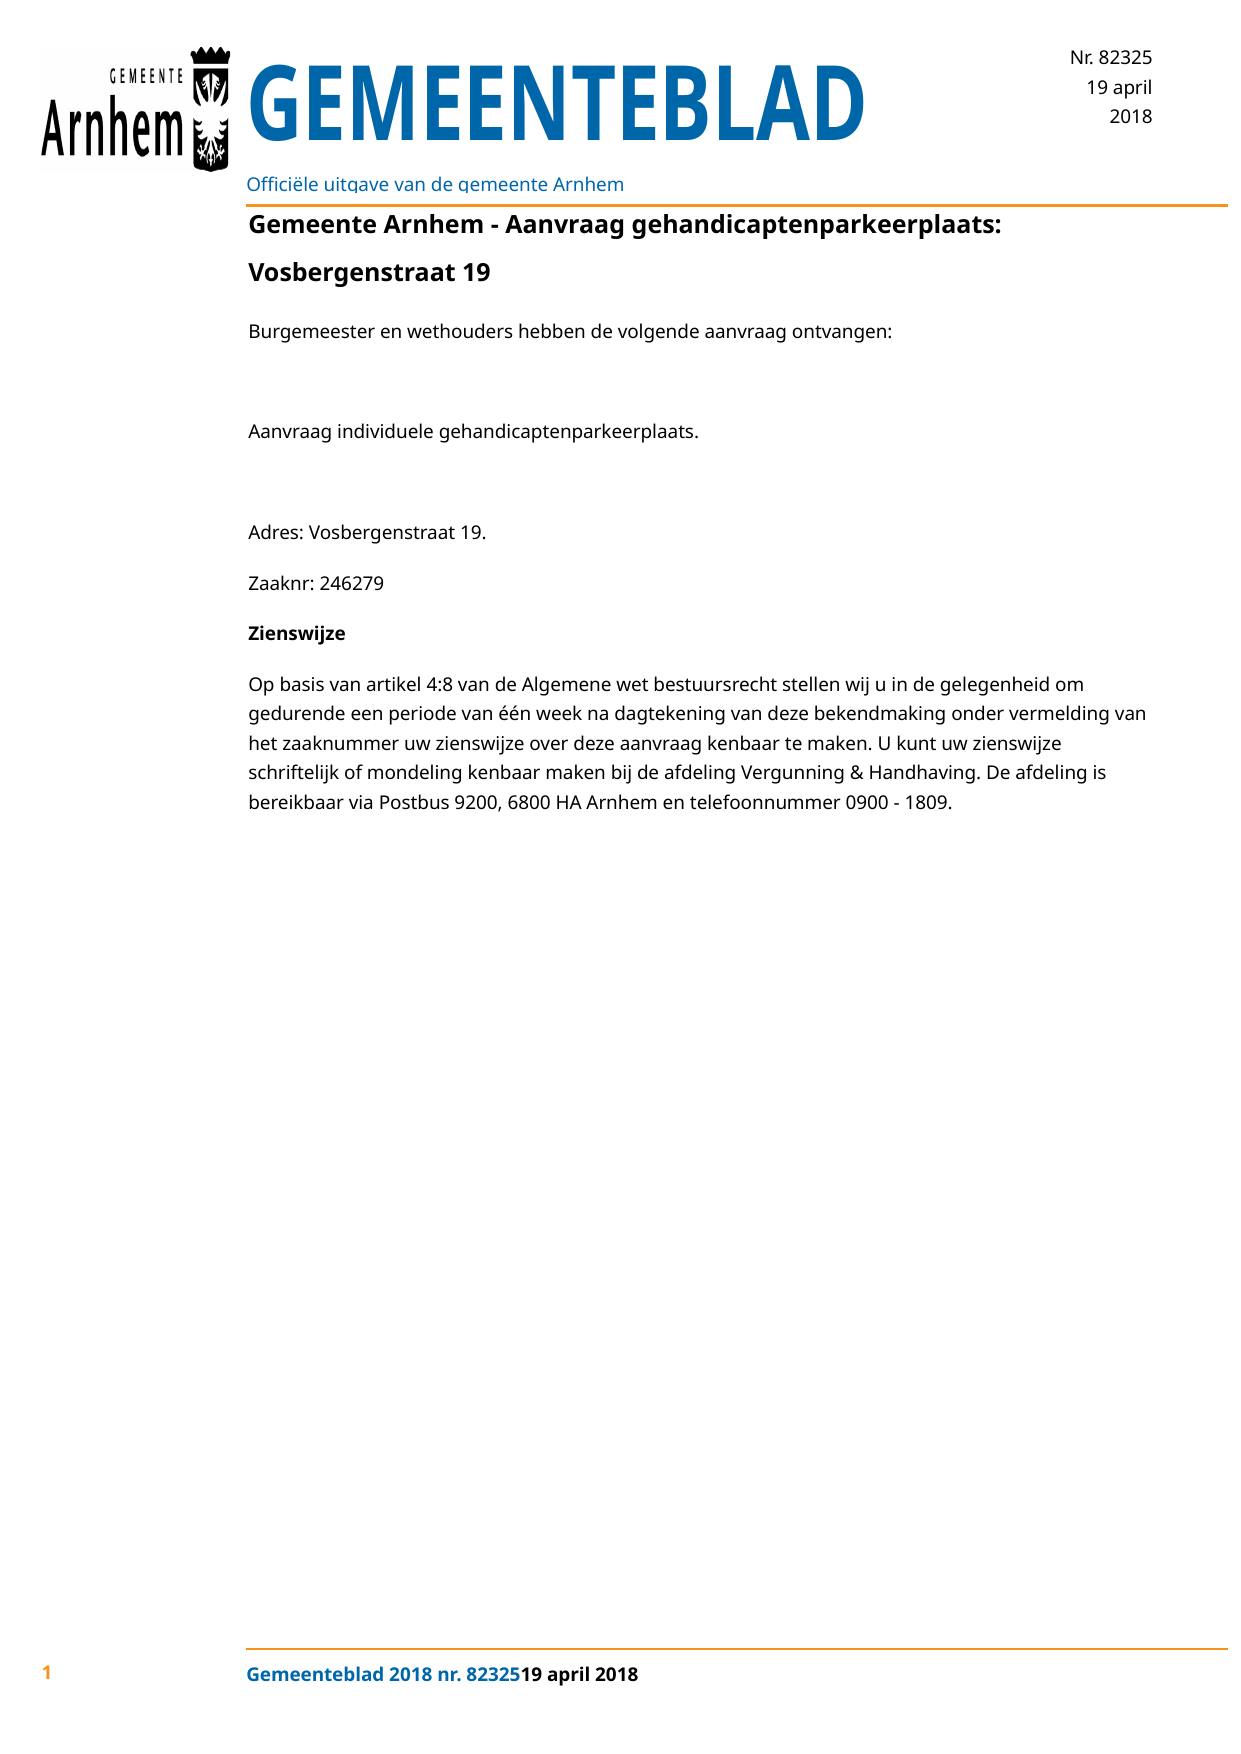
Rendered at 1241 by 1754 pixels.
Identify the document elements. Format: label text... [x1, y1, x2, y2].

text Burgemeester en wethouders hebben de volgende aanvraag ontvangen: [248, 318, 1152, 344]
picture [41, 47, 231, 172]
text Op basis van artikel 4:8 van de Algemene wet bestuursrecht stellen wij u in de gelegenheid om gedurende een periode van één week na dagtekening van deze bekendmaking onder vermelding van het zaaknummer uw zienswijze over deze aanvraag kenbaar te maken. U kunt uw zienswijze schriftelijk of mondeling kenbaar maken bij de afdeling Vergunning & Handhaving. De afdeling is bereikbaar via Postbus 9200, 6800 HA Arnhem en telefoonnummer 0900 - 1809. [248, 671, 1152, 815]
text Adres: Vosbergenstraat 19. [248, 519, 1152, 545]
text Zaaknr: 246279 [248, 570, 1152, 596]
text Zienswijze [248, 620, 1152, 646]
text Gemeente Arnhem - Aanvraag gehandicaptenparkeerplaats: Vosbergenstraat 19 [248, 207, 1152, 288]
text Aanvraag individuele gehandicaptenparkeerplaats. [248, 419, 1152, 444]
